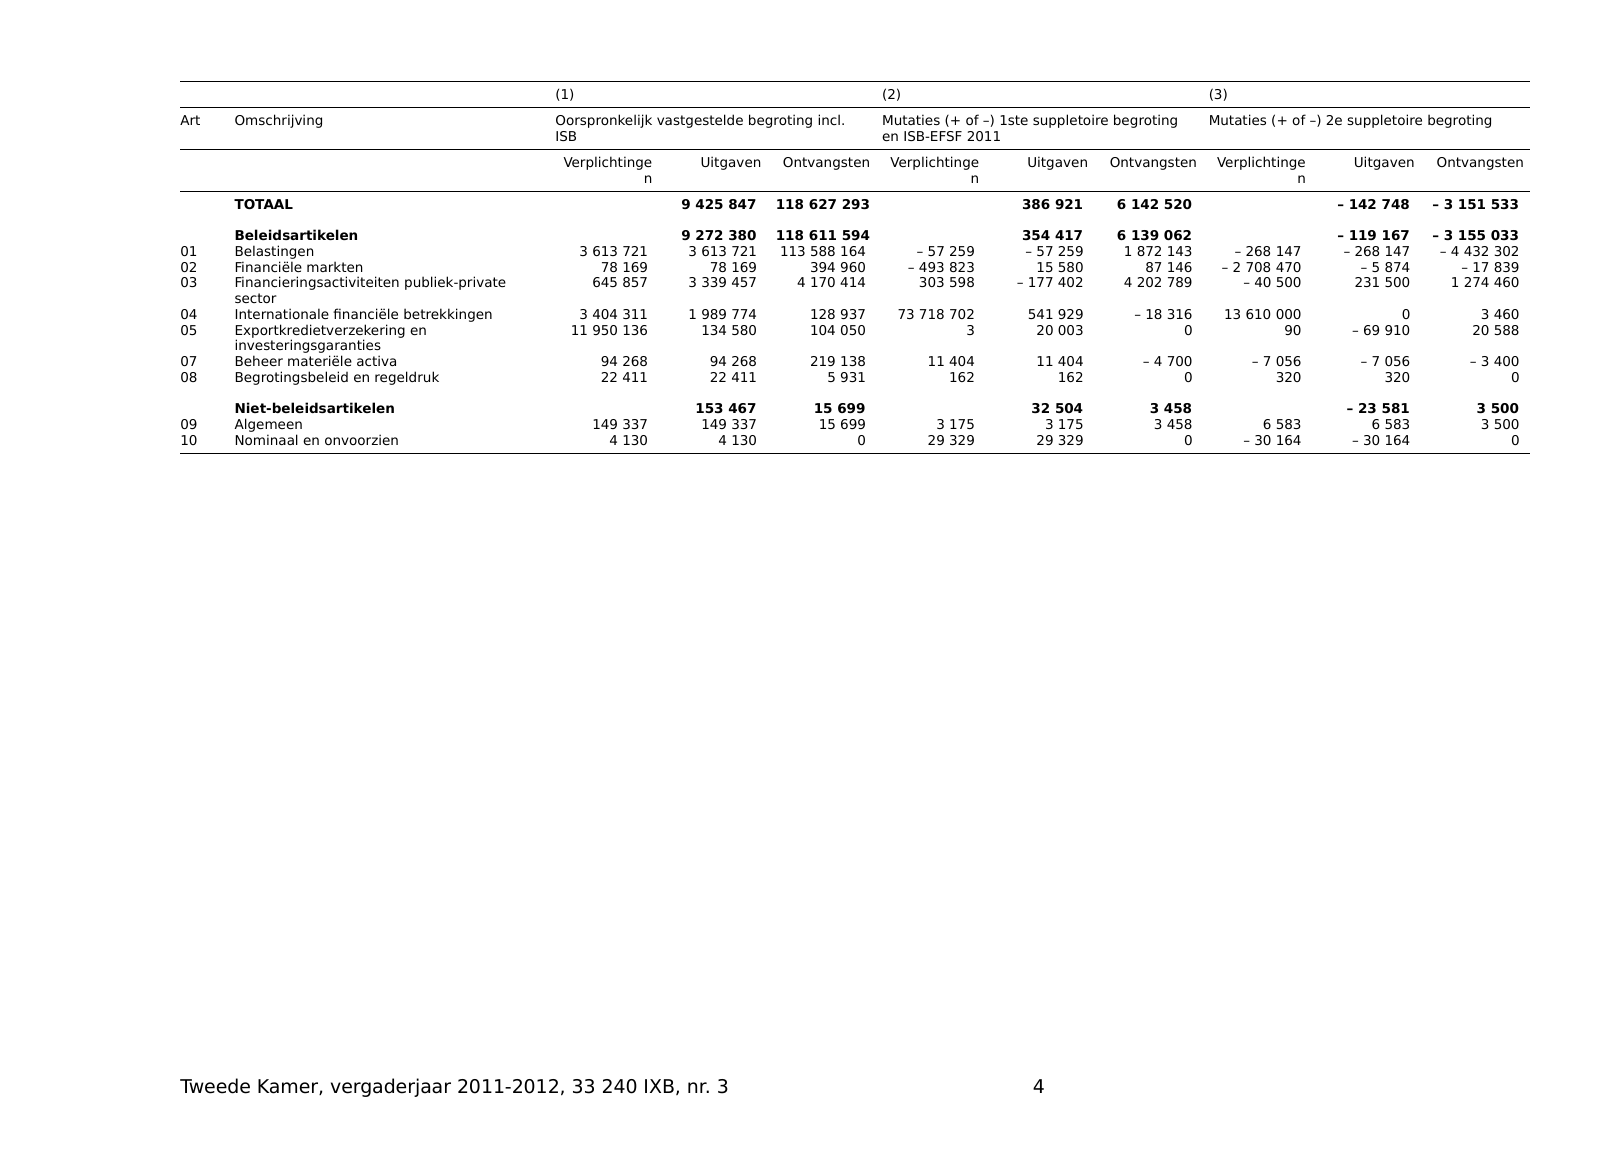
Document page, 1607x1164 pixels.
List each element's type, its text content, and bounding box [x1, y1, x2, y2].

table_cell Omschrijving [229, 108, 549, 149]
table_header [180, 82, 228, 107]
table_header [229, 82, 549, 107]
table_cell 149 337 [549, 417, 658, 432]
table_cell – 23 581 [1311, 401, 1420, 417]
table_cell – 177 402 [985, 275, 1094, 307]
table_cell – 5 874 [1311, 260, 1420, 275]
table_cell [1203, 228, 1311, 244]
table_cell Uitgaven [985, 150, 1094, 191]
table_cell 11 950 136 [549, 323, 658, 354]
table_cell 645 857 [549, 275, 658, 307]
table_cell [180, 212, 228, 228]
table_header (1) [549, 82, 876, 107]
table_cell Verplichtingen [876, 150, 985, 191]
table_cell Begrotingsbeleid en regeldruk [229, 370, 549, 385]
table_cell 3 175 [985, 417, 1094, 432]
table_cell 32 504 [985, 401, 1094, 417]
table_cell 104 050 [767, 323, 876, 354]
table_cell – 3 151 533 [1420, 192, 1529, 212]
table_cell 22 411 [549, 370, 658, 385]
table_cell Financieringsactiviteiten publiek-private sector [229, 275, 549, 307]
table_cell – 493 823 [876, 260, 985, 275]
table_cell Ontvangsten [1420, 150, 1529, 191]
table_cell [876, 228, 985, 244]
table_cell 394 960 [767, 260, 876, 275]
table_cell 1 872 143 [1094, 244, 1203, 259]
table_cell 09 [180, 417, 228, 432]
table_cell 4 130 [658, 433, 767, 453]
table_cell Belastingen [229, 244, 549, 259]
table_cell 87 146 [1094, 260, 1203, 275]
table_cell 6 139 062 [1094, 228, 1203, 244]
table_cell Art [180, 108, 228, 149]
table_cell 3 613 721 [658, 244, 767, 259]
table_cell 15 699 [767, 417, 876, 432]
table_cell 162 [876, 370, 985, 385]
table_cell TOTAAL [229, 192, 549, 212]
table_cell Mutaties (+ of –) 2e suppletoire begroting [1203, 108, 1529, 149]
table_cell 20 003 [985, 323, 1094, 354]
table_cell 4 202 789 [1094, 275, 1203, 307]
table_cell 231 500 [1311, 275, 1420, 307]
table_cell 15 580 [985, 260, 1094, 275]
table_cell 0 [767, 433, 876, 453]
table_cell 10 [180, 433, 228, 453]
table_cell [985, 385, 1094, 401]
table_cell Oorspronkelijk vastgestelde begroting incl. ISB [549, 108, 876, 149]
table_cell – 268 147 [1311, 244, 1420, 259]
table_cell – 142 748 [1311, 192, 1420, 212]
table_cell [180, 228, 228, 244]
table_cell – 268 147 [1203, 244, 1311, 259]
table_cell Uitgaven [658, 150, 767, 191]
table_cell [180, 401, 228, 417]
table_cell 6 142 520 [1094, 192, 1203, 212]
table_cell 05 [180, 323, 228, 354]
table_cell 22 411 [658, 370, 767, 385]
table_cell – 7 056 [1203, 354, 1311, 369]
table_cell [876, 385, 985, 401]
table_cell Niet-beleidsartikelen [229, 401, 549, 417]
table_cell [1203, 385, 1311, 401]
table_cell [985, 212, 1094, 228]
table_cell 07 [180, 354, 228, 369]
table_cell 0 [1420, 433, 1529, 453]
table_cell – 69 910 [1311, 323, 1420, 354]
table_cell Algemeen [229, 417, 549, 432]
table_cell 0 [1094, 323, 1203, 354]
table_cell 0 [1420, 370, 1529, 385]
table_cell [876, 212, 985, 228]
table_cell [767, 385, 876, 401]
table_cell 118 627 293 [767, 192, 876, 212]
table_cell Financiële markten [229, 260, 549, 275]
table_cell – 119 167 [1311, 228, 1420, 244]
table_cell Uitgaven [1311, 150, 1420, 191]
table_cell 320 [1311, 370, 1420, 385]
table_cell 02 [180, 260, 228, 275]
table_cell 04 [180, 307, 228, 322]
table_cell [1311, 212, 1420, 228]
table_cell 113 588 164 [767, 244, 876, 259]
table_cell 94 268 [549, 354, 658, 369]
table_cell 128 937 [767, 307, 876, 322]
table_cell Nominaal en onvoorzien [229, 433, 549, 453]
table_cell [180, 192, 228, 212]
table_cell – 17 839 [1420, 260, 1529, 275]
table_cell 29 329 [876, 433, 985, 453]
table_cell [1203, 212, 1311, 228]
table_cell 78 169 [549, 260, 658, 275]
table_cell 03 [180, 275, 228, 307]
table_cell 6 583 [1311, 417, 1420, 432]
table_cell 219 138 [767, 354, 876, 369]
table_cell [876, 401, 985, 417]
table_cell [658, 385, 767, 401]
table_cell – 57 259 [876, 244, 985, 259]
table_cell – 30 164 [1203, 433, 1311, 453]
table_cell [180, 150, 228, 191]
table_cell [1203, 192, 1311, 212]
table_cell – 18 316 [1094, 307, 1203, 322]
table_cell 78 169 [658, 260, 767, 275]
table_cell 0 [1311, 307, 1420, 322]
table_cell [1094, 212, 1203, 228]
table_cell 3 458 [1094, 417, 1203, 432]
table_cell 354 417 [985, 228, 1094, 244]
table_cell 3 175 [876, 417, 985, 432]
table_cell 6 583 [1203, 417, 1311, 432]
table_cell 3 500 [1420, 401, 1529, 417]
table_cell – 3 400 [1420, 354, 1529, 369]
table_header (2) [876, 82, 1203, 107]
table_cell 15 699 [767, 401, 876, 417]
table_cell 08 [180, 370, 228, 385]
table_cell 20 588 [1420, 323, 1529, 354]
table_cell – 4 700 [1094, 354, 1203, 369]
table_cell Verplichtingen [1203, 150, 1311, 191]
table_cell Beleidsartikelen [229, 228, 549, 244]
table_cell [549, 192, 658, 212]
table_cell 118 611 594 [767, 228, 876, 244]
table_cell 386 921 [985, 192, 1094, 212]
table_cell 3 460 [1420, 307, 1529, 322]
table_cell 9 272 380 [658, 228, 767, 244]
table_cell 3 458 [1094, 401, 1203, 417]
table_cell 01 [180, 244, 228, 259]
table_cell – 40 500 [1203, 275, 1311, 307]
table_cell 29 329 [985, 433, 1094, 453]
table_cell – 3 155 033 [1420, 228, 1529, 244]
table_cell [180, 385, 228, 401]
table_cell [229, 212, 549, 228]
table_cell 13 610 000 [1203, 307, 1311, 322]
table_cell 162 [985, 370, 1094, 385]
table_cell 153 467 [658, 401, 767, 417]
table_cell 3 404 311 [549, 307, 658, 322]
table_cell 3 613 721 [549, 244, 658, 259]
table_cell [229, 150, 549, 191]
table_cell Ontvangsten [767, 150, 876, 191]
table_cell [549, 401, 658, 417]
table_cell 149 337 [658, 417, 767, 432]
table_cell 0 [1094, 370, 1203, 385]
table_cell [229, 385, 549, 401]
table_cell 3 [876, 323, 985, 354]
table_cell [549, 212, 658, 228]
table_cell Verplichtingen [549, 150, 658, 191]
table_cell 94 268 [658, 354, 767, 369]
table_cell 134 580 [658, 323, 767, 354]
table_cell Ontvangsten [1094, 150, 1203, 191]
table_cell 1 989 774 [658, 307, 767, 322]
table_cell 3 500 [1420, 417, 1529, 432]
table_cell – 30 164 [1311, 433, 1420, 453]
table_cell [767, 212, 876, 228]
table_cell 90 [1203, 323, 1311, 354]
table_cell [1420, 385, 1529, 401]
table_cell 9 425 847 [658, 192, 767, 212]
table_cell 11 404 [876, 354, 985, 369]
table_cell Internationale financiële betrekkingen [229, 307, 549, 322]
table_cell 3 339 457 [658, 275, 767, 307]
table_cell [876, 192, 985, 212]
table_cell 1 274 460 [1420, 275, 1529, 307]
table_cell [549, 228, 658, 244]
table_cell 320 [1203, 370, 1311, 385]
table_header (3) [1203, 82, 1529, 107]
table_cell – 7 056 [1311, 354, 1420, 369]
table_cell [658, 212, 767, 228]
table_cell 5 931 [767, 370, 876, 385]
table_cell – 4 432 302 [1420, 244, 1529, 259]
table_cell Exportkredietverzekering en investeringsgaranties [229, 323, 549, 354]
table_cell [549, 385, 658, 401]
table_cell [1094, 385, 1203, 401]
table_cell [1420, 212, 1529, 228]
table_cell 541 929 [985, 307, 1094, 322]
table_cell 4 170 414 [767, 275, 876, 307]
table_cell [1203, 401, 1311, 417]
table_cell 11 404 [985, 354, 1094, 369]
table_cell 73 718 702 [876, 307, 985, 322]
table_cell 303 598 [876, 275, 985, 307]
table_cell Beheer materiële activa [229, 354, 549, 369]
table_cell – 2 708 470 [1203, 260, 1311, 275]
table_cell Mutaties (+ of –) 1ste suppletoire begroting en ISB-EFSF 2011 [876, 108, 1203, 149]
table_cell [1311, 385, 1420, 401]
table_cell 0 [1094, 433, 1203, 453]
table_cell – 57 259 [985, 244, 1094, 259]
table_cell 4 130 [549, 433, 658, 453]
